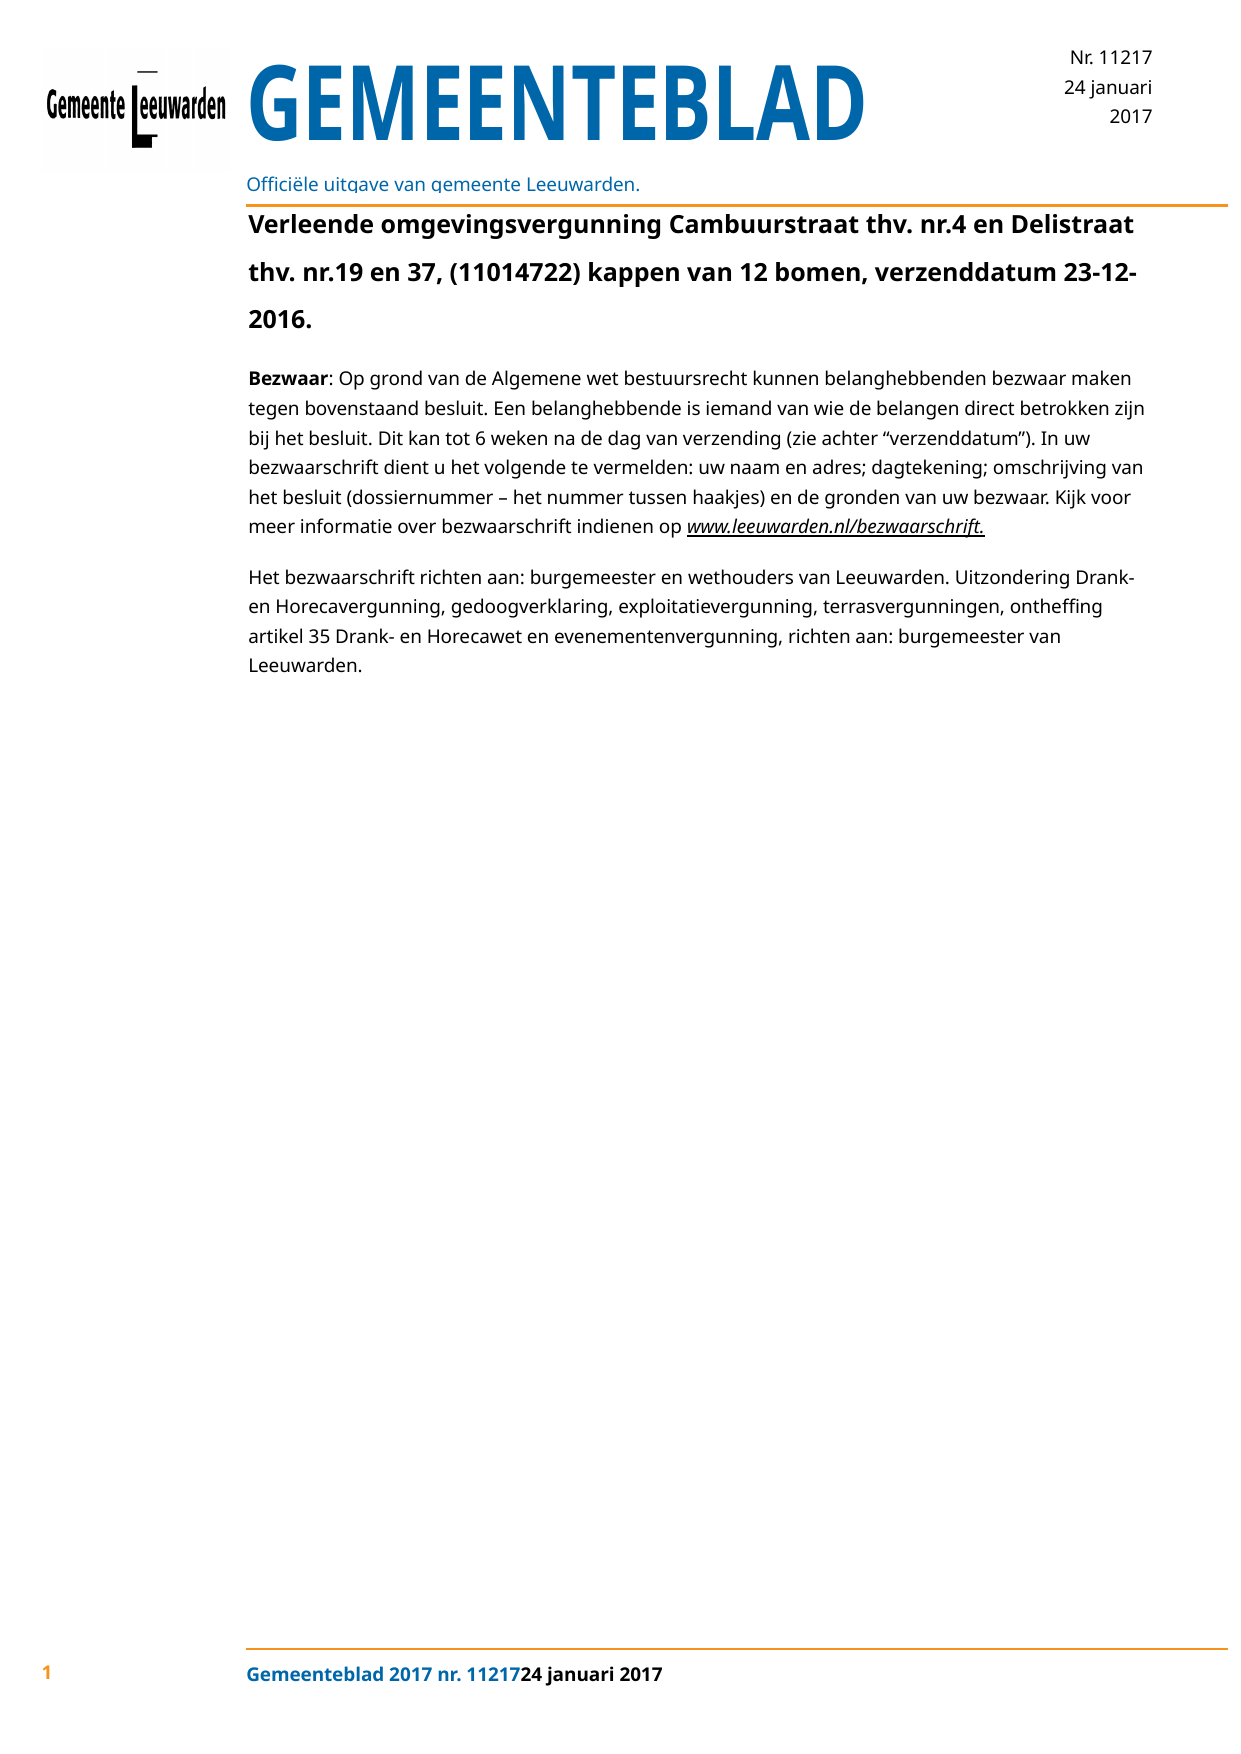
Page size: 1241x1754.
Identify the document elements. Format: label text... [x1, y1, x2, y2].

text Verleende omgevingsvergunning Cambuurstraat thv. nr.4 en Delistraat thv. nr.19 en 37, (11014722) kappen van 12 bomen, verzenddatum 23-12-2016. [248, 207, 1152, 336]
picture [41, 47, 231, 172]
text Bezwaar: Op grond van de Algemene wet bestuursrecht kunnen belanghebbenden bezwaar maken tegen bovenstaand besluit. Een belanghebbende is iemand van wie de belangen direct betrokken zijn bij het besluit. Dit kan tot 6 weken na de dag van verzending (zie achter “verzenddatum”). In uw bezwaarschrift dient u het volgende te vermelden: uw naam en adres; dagtekening; omschrijving van het besluit (dossiernummer – het nummer tussen haakjes) en de gronden van uw bezwaar. Kijk voor meer informatie over bezwaarschrift indienen op www.leeuwarden.nl/bezwaarschrift. [248, 366, 1152, 539]
text Het bezwaarschrift richten aan: burgemeester en wethouders van Leeuwarden. Uitzondering Drank- en Horecavergunning, gedoogverklaring, exploitatievergunning, terrasvergunningen, ontheffing artikel 35 Drank- en Horecawet en evenementenvergunning, richten aan: burgemeester van Leeuwarden. [248, 564, 1152, 678]
